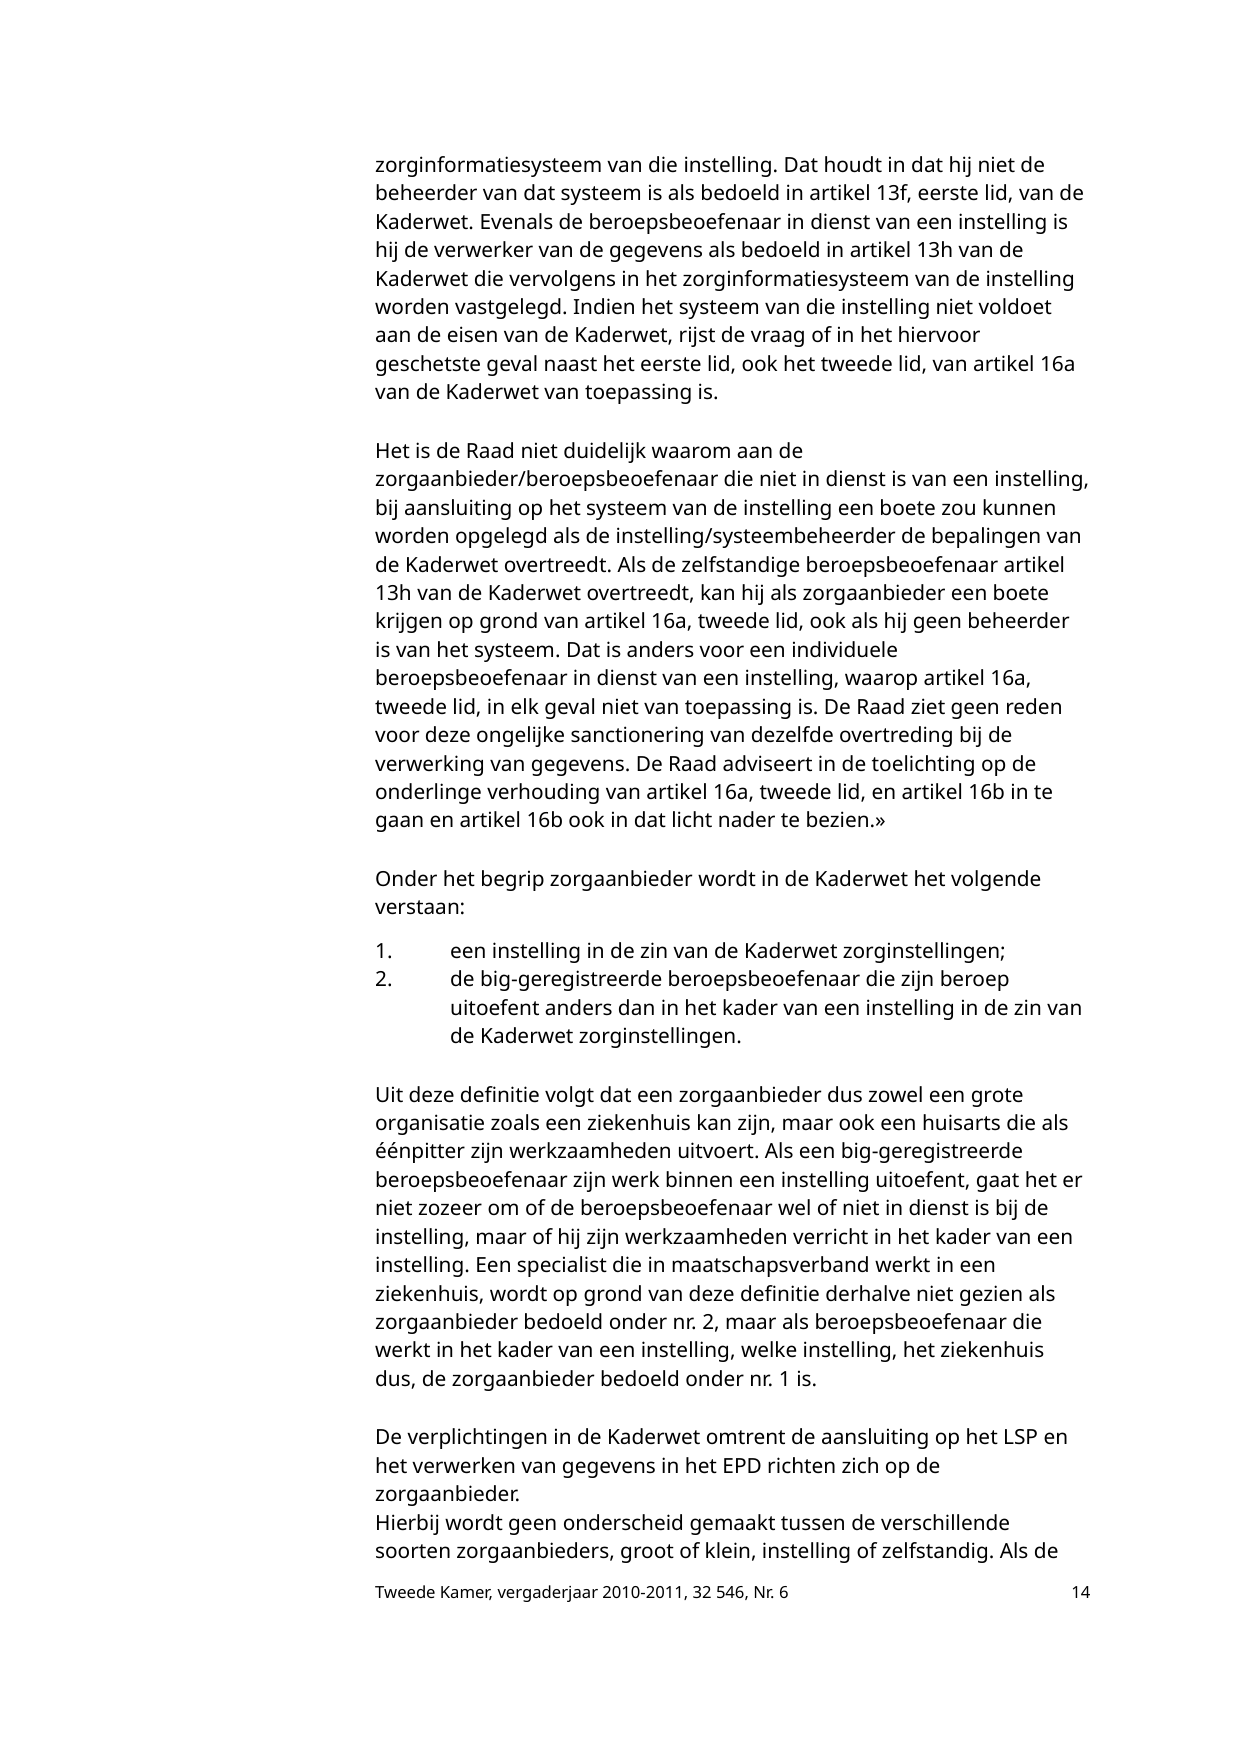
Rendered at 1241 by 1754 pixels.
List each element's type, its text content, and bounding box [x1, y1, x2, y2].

text Uit deze definitie volgt dat een zorgaanbieder dus zowel een grote organisatie zoals een ziekenhuis kan zijn, maar ook een huisarts die als éénpitter zijn werkzaamheden uitvoert. Als een big-geregistreerde beroepsbeoefenaar zijn werk binnen een instelling uitoefent, gaat het er niet zozeer om of de beroepsbeoefenaar wel of niet in dienst is bij de instelling, maar of hij zijn werkzaamheden verricht in het kader van een instelling. Een specialist die in maatschapsverband werkt in een ziekenhuis, wordt op grond van deze definitie derhalve niet gezien als zorgaanbieder bedoeld onder nr. 2, maar als beroepsbeoefenaar die werkt in het kader van een instelling, welke instelling, het ziekenhuis dus, de zorgaanbieder bedoeld onder nr. 1 is. [375, 1080, 1090, 1392]
text Onder het begrip zorgaanbieder wordt in de Kaderwet het volgende verstaan: [375, 864, 1090, 921]
text Hierbij wordt geen onderscheid gemaakt tussen de verschillende soorten zorgaanbieders, groot of klein, instelling of zelfstandig. Als de [375, 1508, 1090, 1565]
text Het is de Raad niet duidelijk waarom aan de zorgaanbieder/beroepsbeoefenaar die niet in dienst is van een instelling, bij aansluiting op het systeem van de instelling een boete zou kunnen worden opgelegd als de instelling/systeembeheerder de bepalingen van de Kaderwet overtreedt. Als de zelfstandige beroepsbeoefenaar artikel 13h van de Kaderwet overtreedt, kan hij als zorgaanbieder een boete krijgen op grond van artikel 16a, tweede lid, ook als hij geen beheerder is van het systeem. Dat is anders voor een individuele beroepsbeoefenaar in dienst van een instelling, waarop artikel 16a, tweede lid, in elk geval niet van toepassing is. De Raad ziet geen reden voor deze ongelijke sanctionering van dezelfde overtreding bij de verwerking van gegevens. De Raad adviseert in de toelichting op de onderlinge verhouding van artikel 16a, tweede lid, en artikel 16b in te gaan en artikel 16b ook in dat licht nader te bezien.» [375, 436, 1090, 834]
text De verplichtingen in de Kaderwet omtrent de aansluiting op het LSP en het verwerken van gegevens in het EPD richten zich op de zorgaanbieder. [375, 1422, 1090, 1508]
list de big-geregistreerde beroepsbeoefenaar die zijn beroep uitoefent anders dan in het kader van een instelling in de zin van de Kaderwet zorginstellingen. [375, 964, 1090, 1050]
text zorginformatiesysteem van die instelling. Dat houdt in dat hij niet de beheerder van dat systeem is als bedoeld in artikel 13f, eerste lid, van de Kaderwet. Evenals de beroepsbeoefenaar in dienst van een instelling is hij de verwerker van de gegevens als bedoeld in artikel 13h van de Kaderwet die vervolgens in het zorginformatiesysteem van de instelling worden vastgelegd. Indien het systeem van die instelling niet voldoet aan de eisen van de Kaderwet, rijst de vraag of in het hiervoor geschetste geval naast het eerste lid, ook het tweede lid, van artikel 16a van de Kaderwet van toepassing is. [375, 150, 1090, 406]
list een instelling in de zin van de Kaderwet zorginstellingen; [375, 936, 1090, 964]
